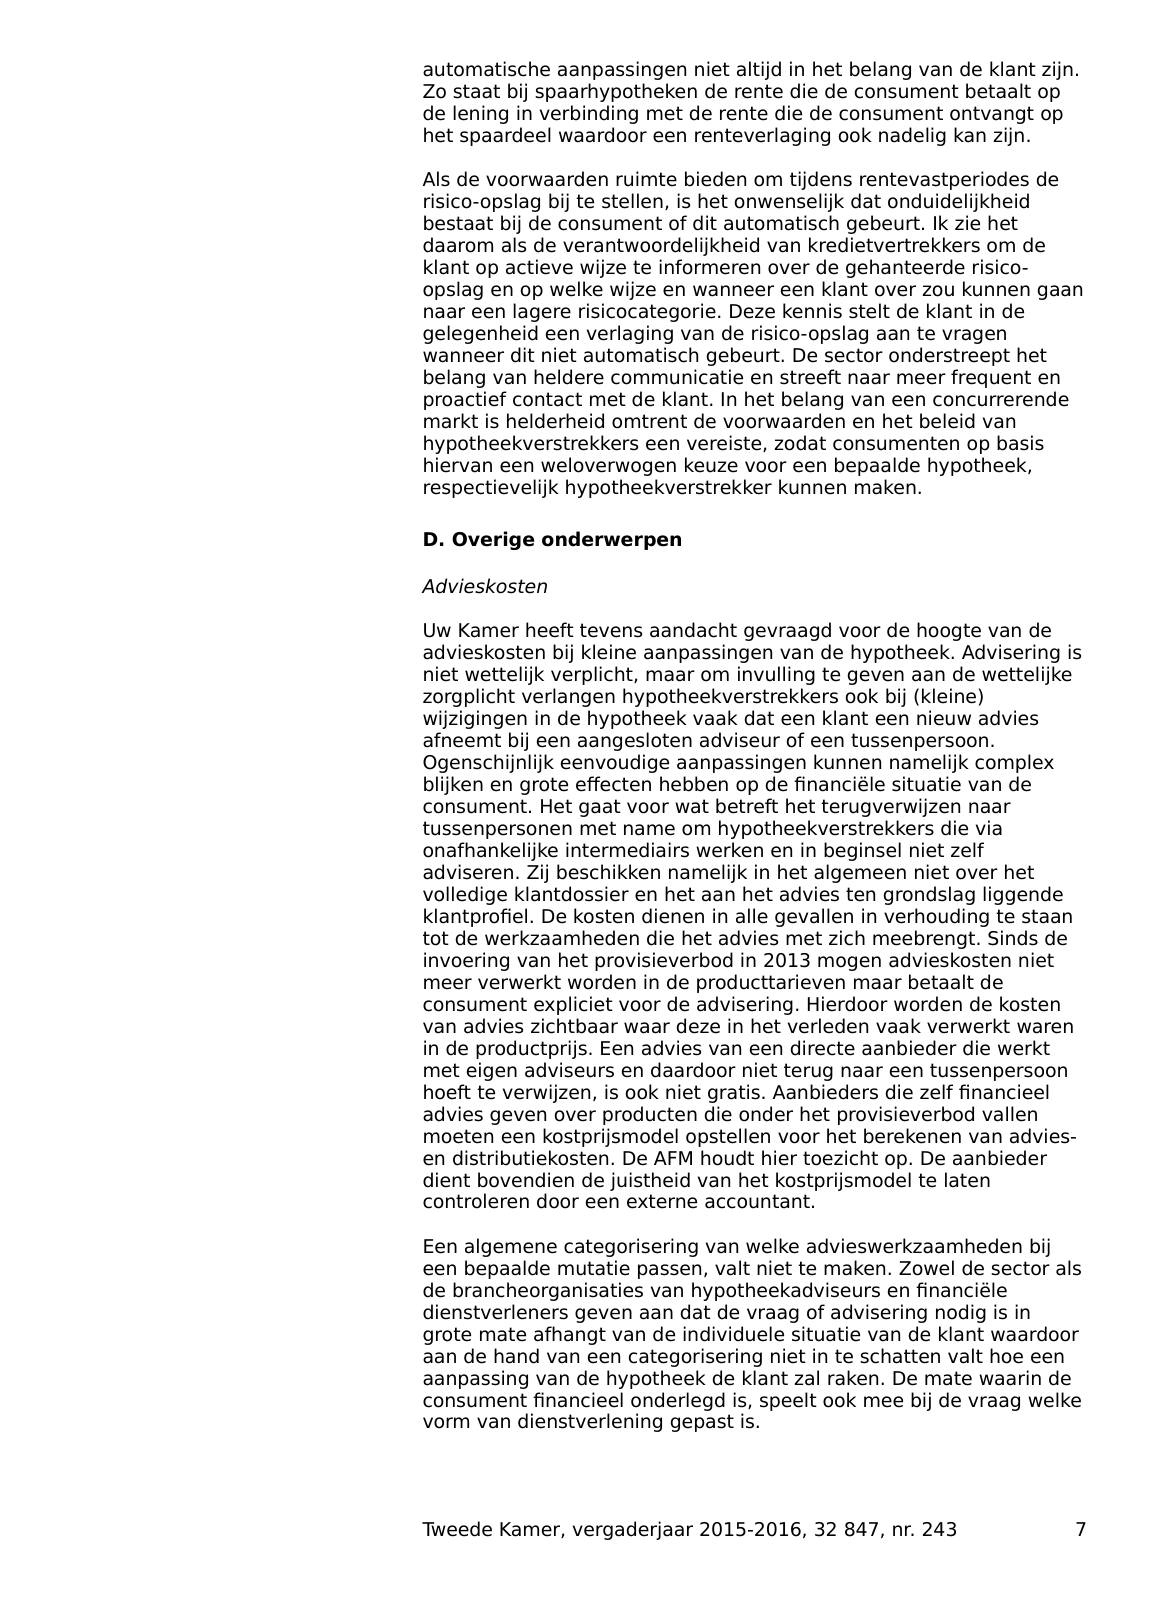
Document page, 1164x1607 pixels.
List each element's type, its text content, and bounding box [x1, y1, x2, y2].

text Uw Kamer heeft tevens aandacht gevraagd voor de hoogte van de advieskosten bij kleine aanpassingen van de hypotheek. Advisering is niet wettelijk verplicht, maar om invulling te geven aan de wettelijke zorgplicht verlangen hypotheekverstrekkers ook bij (kleine) wijzigingen in de hypotheek vaak dat een klant een nieuw advies afneemt bij een aangesloten adviseur of een tussenpersoon. Ogenschijnlijk eenvoudige aanpassingen kunnen namelijk complex blijken en grote effecten hebben op de financiële situatie van de consument. Het gaat voor wat betreft het terugverwijzen naar tussenpersonen met name om hypotheekverstrekkers die via onafhankelijke intermediairs werken en in beginsel niet zelf adviseren. Zij beschikken namelijk in het algemeen niet over het volledige klantdossier en het aan het advies ten grondslag liggende klantprofiel. De kosten dienen in alle gevallen in verhouding te staan tot de werkzaamheden die het advies met zich meebrengt. Sinds de invoering van het provisieverbod in 2013 mogen advieskosten niet meer verwerkt worden in de producttarieven maar betaalt de consument expliciet voor de advisering. Hierdoor worden de kosten van advies zichtbaar waar deze in het verleden vaak verwerkt waren in de productprijs. Een advies van een directe aanbieder die werkt met eigen adviseurs en daardoor niet terug naar een tussenpersoon hoeft te verwijzen, is ook niet gratis. Aanbieders die zelf financieel advies geven over producten die onder het provisieverbod vallen moeten een kostprijsmodel opstellen voor het berekenen van advies- en distributiekosten. De AFM houdt hier toezicht op. De aanbieder dient bovendien de juistheid van het kostprijsmodel te laten controleren door een externe accountant. [422, 620, 1087, 1213]
subtitle Advieskosten [422, 576, 1087, 598]
text Als de voorwaarden ruimte bieden om tijdens rentevastperiodes de risico-opslag bij te stellen, is het onwenselijk dat onduidelijkheid bestaat bij de consument of dit automatisch gebeurt. Ik zie het daarom als de verantwoordelijkheid van kredietvertrekkers om de klant op actieve wijze te informeren over de gehanteerde risico-opslag en op welke wijze en wanneer een klant over zou kunnen gaan naar een lagere risicocategorie. Deze kennis stelt de klant in de gelegenheid een verlaging van de risico-opslag aan te vragen wanneer dit niet automatisch gebeurt. De sector onderstreept het belang van heldere communicatie en streeft naar meer frequent en proactief contact met de klant. In het belang van een concurrerende markt is helderheid omtrent de voorwaarden en het beleid van hypotheekverstrekkers een vereiste, zodat consumenten op basis hiervan een weloverwogen keuze voor een bepaalde hypotheek, respectievelijk hypotheekverstrekker kunnen maken. [422, 169, 1087, 499]
subtitle D. Overige onderwerpen [422, 529, 1087, 551]
text automatische aanpassingen niet altijd in het belang van de klant zijn. Zo staat bij spaarhypotheken de rente die de consument betaalt op de lening in verbinding met de rente die de consument ontvangt op het spaardeel waardoor een renteverlaging ook nadelig kan zijn. [422, 59, 1087, 147]
text Een algemene categorisering van welke advieswerkzaamheden bij een bepaalde mutatie passen, valt niet te maken. Zowel de sector als de brancheorganisaties van hypotheekadviseurs en financiële dienstverleners geven aan dat de vraag of advisering nodig is in grote mate afhangt van de individuele situatie van de klant waardoor aan de hand van een categorisering niet in te schatten valt hoe een aanpassing van de hypotheek de klant zal raken. De mate waarin de consument financieel onderlegd is, speelt ook mee bij de vraag welke vorm van dienstverlening gepast is. [422, 1236, 1087, 1433]
